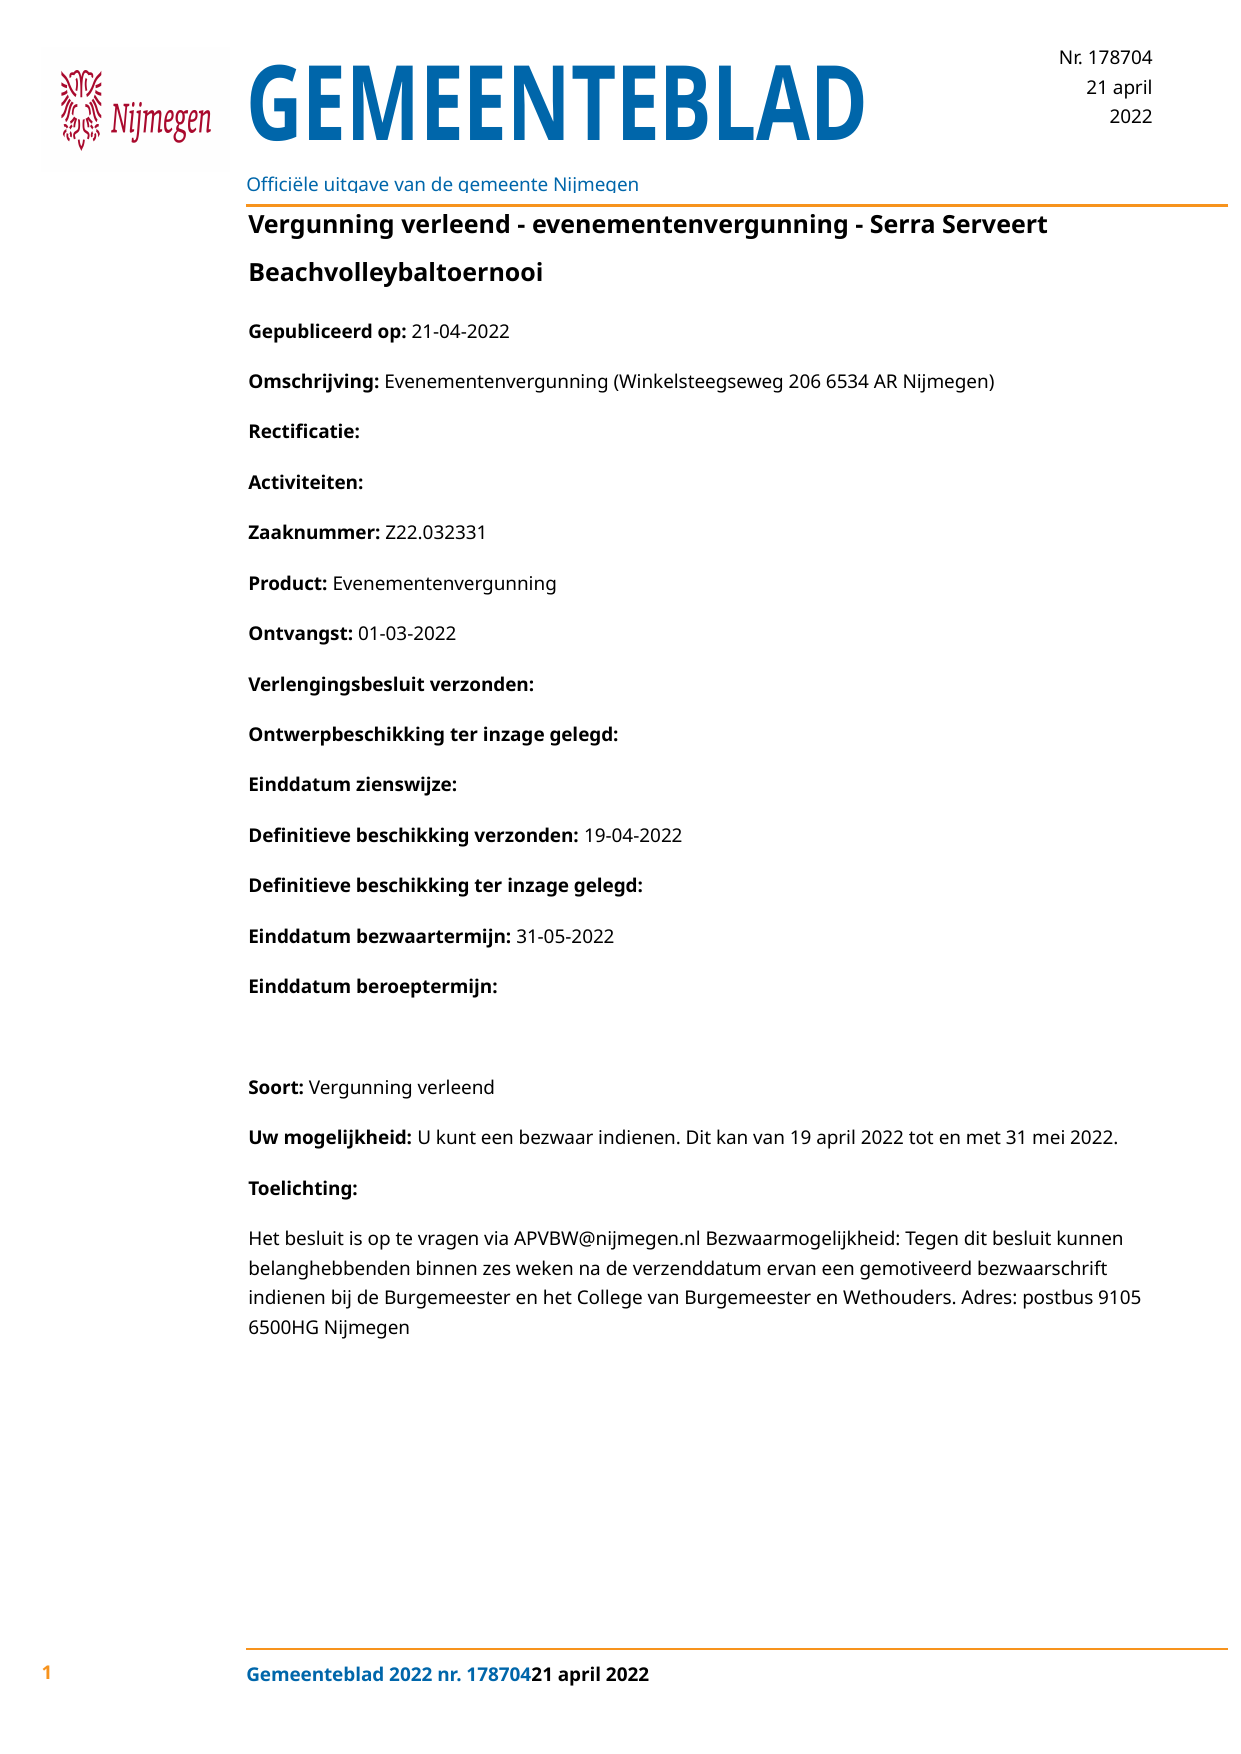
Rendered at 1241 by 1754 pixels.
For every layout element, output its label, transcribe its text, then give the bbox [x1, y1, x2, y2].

text Vergunning verleend - evenementenvergunning - Serra Serveert Beachvolleybaltoernooi [248, 207, 1152, 288]
text Definitieve beschikking ter inzage gelegd: [248, 872, 1152, 898]
text Activiteiten: [248, 469, 1152, 495]
text Toelichting: [248, 1175, 1152, 1201]
text Verlengingsbesluit verzonden: [248, 671, 1152, 697]
text Omschrijving: Evenementenvergunning (Winkelsteegseweg 206 6534 AR Nijmegen) [248, 368, 1152, 394]
text Het besluit is op te vragen via APVBW@nijmegen.nl Bezwaarmogelijkheid: Tegen dit besluit kunnen belanghebbenden binnen zes weken na de verzenddatum ervan een gemotiveerd bezwaarschrift indienen bij de Burgemeester en het College van Burgemeester en Wethouders. Adres: postbus 9105 6500HG Nijmegen [248, 1225, 1152, 1340]
text Definitieve beschikking verzonden: 19-04-2022 [248, 822, 1152, 848]
text Product: Evenementenvergunning [248, 570, 1152, 596]
text Einddatum beroeptermijn: [248, 973, 1152, 999]
text Ontvangst: 01-03-2022 [248, 620, 1152, 646]
text Soort: Vergunning verleend [248, 1074, 1152, 1100]
text Uw mogelijkheid: U kunt een bezwaar indienen. Dit kan van 19 april 2022 tot en met 31 mei 2022. [248, 1124, 1152, 1150]
text Ontwerpbeschikking ter inzage gelegd: [248, 721, 1152, 747]
text Rectificatie: [248, 419, 1152, 444]
text Gepubliceerd op: 21-04-2022 [248, 318, 1152, 344]
text Einddatum zienswijze: [248, 772, 1152, 797]
picture [41, 47, 231, 172]
text Zaaknummer: Z22.032331 [248, 519, 1152, 545]
text Einddatum bezwaartermijn: 31-05-2022 [248, 923, 1152, 949]
